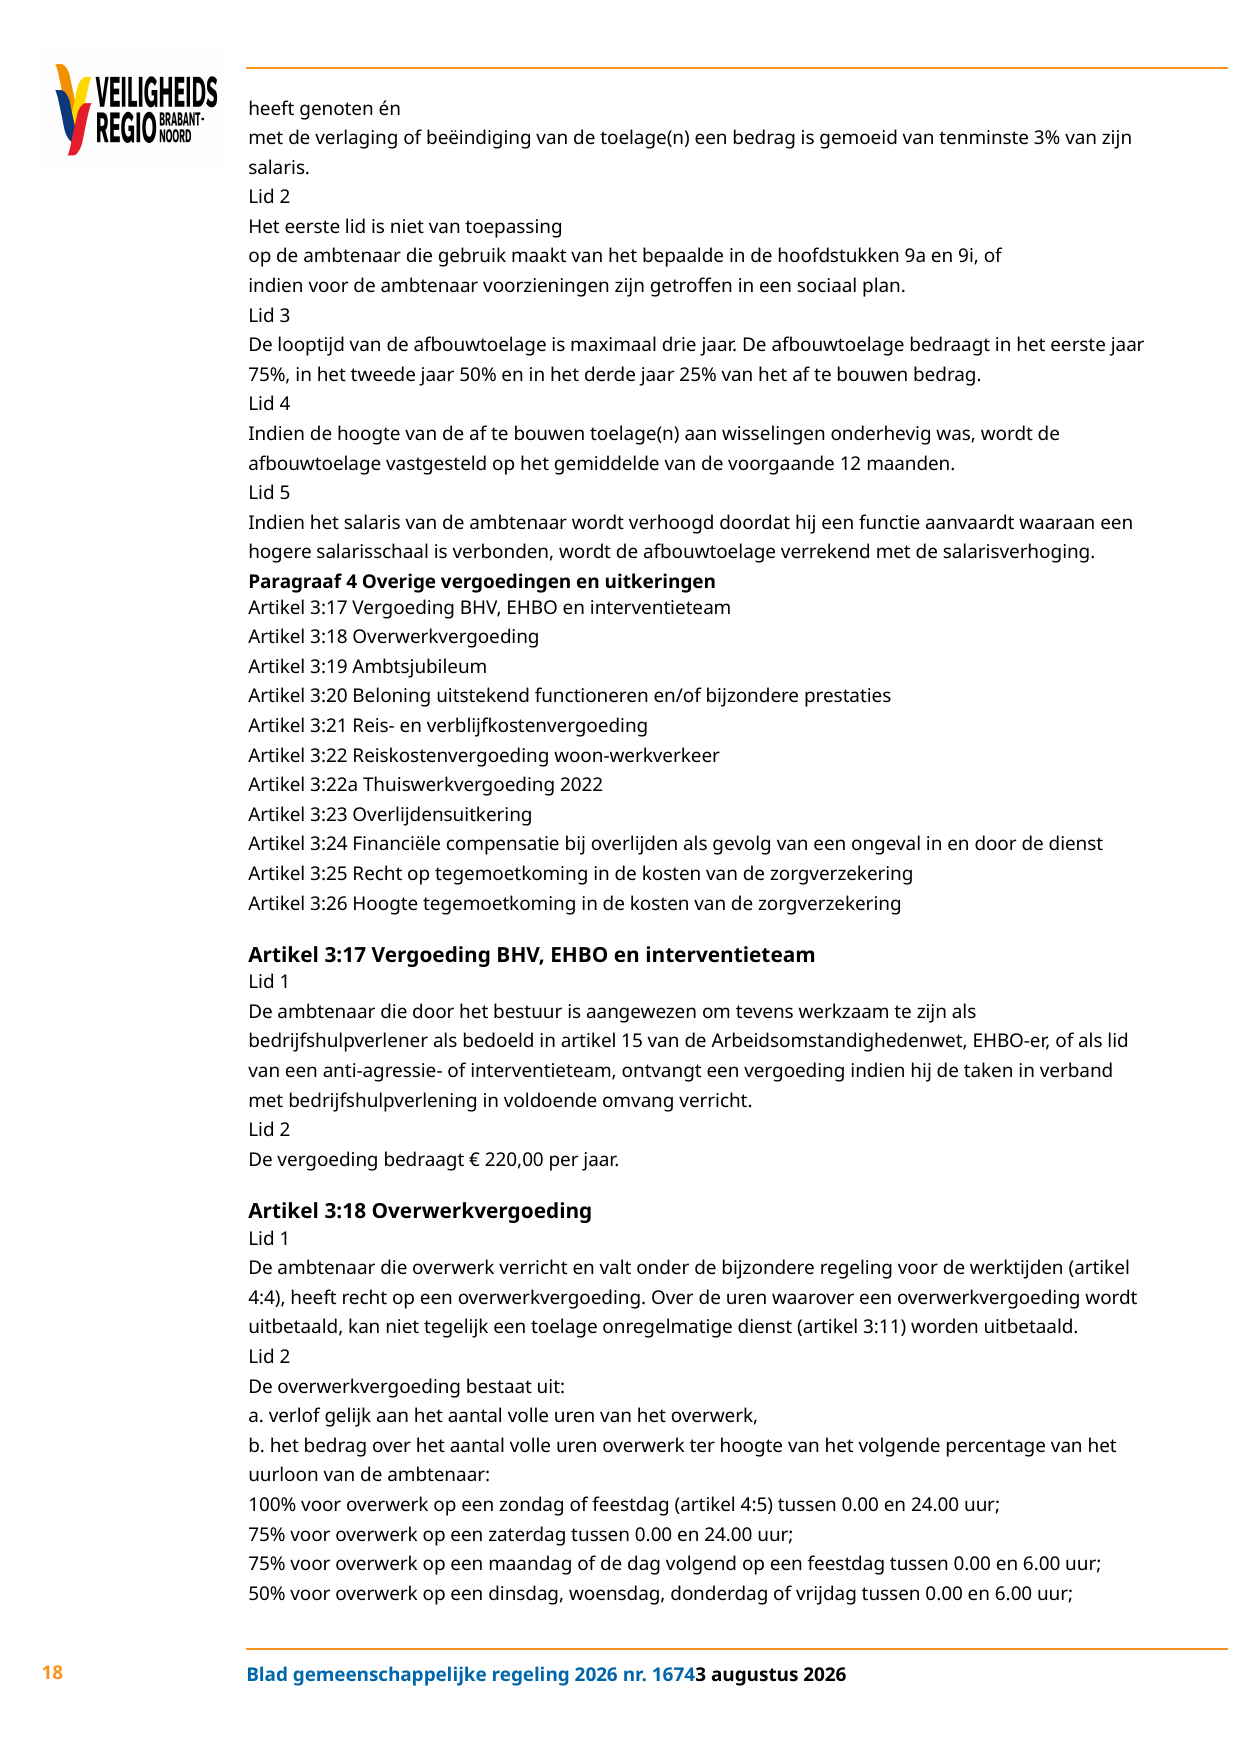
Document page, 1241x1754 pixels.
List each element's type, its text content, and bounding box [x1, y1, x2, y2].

text Lid 1 [248, 968, 1152, 994]
text Artikel 3:22 Reiskostenvergoeding woon-werkverkeer [248, 742, 1152, 767]
text Artikel 3:18 Overwerkvergoeding [248, 623, 1152, 649]
text Artikel 3:22a Thuiswerkvergoeding 2022 [248, 771, 1152, 797]
text op de ambtenaar die gebruik maakt van het bepaalde in de hoofdstukken 9a en 9i, of [248, 243, 1152, 268]
text Lid 2 [248, 1116, 1152, 1142]
text Artikel 3:21 Reis- en verblijfkostenvergoeding [248, 712, 1152, 738]
text Het eerste lid is niet van toepassing [248, 213, 1152, 239]
text Artikel 3:19 Ambtsjubileum [248, 653, 1152, 679]
text met de verlaging of beëindiging van de toelage(n) een bedrag is gemoeid van tenminste 3% van zijn salaris. [248, 124, 1152, 180]
text Artikel 3:18 Overwerkvergoeding [248, 1196, 1152, 1225]
text Artikel 3:20 Beloning uitstekend functioneren en/of bijzondere prestaties [248, 683, 1152, 708]
text De ambtenaar die door het bestuur is aangewezen om tevens werkzaam te zijn als bedrijfshulpverlener als bedoeld in artikel 15 van de Arbeidsomstandighedenwet, EHBO-er, of als lid van een anti-agressie- of interventieteam, ontvangt een vergoeding indien hij de taken in verband met bedrijfshulpverlening in voldoende omvang verricht. [248, 998, 1152, 1113]
text Artikel 3:23 Overlijdensuitkering [248, 801, 1152, 827]
text Artikel 3:17 Vergoeding BHV, EHBO en interventieteam [248, 594, 1152, 619]
text Artikel 3:26 Hoogte tegemoetkoming in de kosten van de zorgverzekering [248, 890, 1152, 915]
picture [41, 47, 231, 172]
text Indien het salaris van de ambtenaar wordt verhoogd doordat hij een functie aanvaardt waaraan een hogere salarisschaal is verbonden, wordt de afbouwtoelage verrekend met de salarisverhoging. [248, 509, 1152, 564]
text Lid 3 [248, 302, 1152, 328]
text 100% voor overwerk op een zondag of feestdag (artikel 4:5) tussen 0.00 en 24.00 uur; [248, 1491, 1152, 1517]
text Lid 2 [248, 1343, 1152, 1369]
text Artikel 3:17 Vergoeding BHV, EHBO en interventieteam [248, 940, 1152, 968]
text Lid 1 [248, 1225, 1152, 1251]
text Artikel 3:24 Financiële compensatie bij overlijden als gevolg van een ongeval in en door de dienst [248, 831, 1152, 856]
text 50% voor overwerk op een dinsdag, woensdag, donderdag of vrijdag tussen 0.00 en 6.00 uur; [248, 1580, 1152, 1606]
text Lid 2 [248, 183, 1152, 209]
text Indien de hoogte van de af te bouwen toelage(n) aan wisselingen onderhevig was, wordt de afbouwtoelage vastgesteld op het gemiddelde van de voorgaande 12 maanden. [248, 420, 1152, 476]
text b. het bedrag over het aantal volle uren overwerk ter hoogte van het volgende percentage van het uurloon van de ambtenaar: [248, 1432, 1152, 1487]
text De looptijd van de afbouwtoelage is maximaal drie jaar. De afbouwtoelage bedraagt in het eerste jaar 75%, in het tweede jaar 50% en in het derde jaar 25% van het af te bouwen bedrag. [248, 331, 1152, 387]
text De ambtenaar die overwerk verricht en valt onder de bijzondere regeling voor de werktijden (artikel 4:4), heeft recht op een overwerkvergoeding. Over de uren waarover een overwerkvergoeding wordt uitbetaald, kan niet tegelijk een toelage onregelmatige dienst (artikel 3:11) worden uitbetaald. [248, 1254, 1152, 1339]
text Lid 4 [248, 391, 1152, 416]
text indien voor de ambtenaar voorzieningen zijn getroffen in een sociaal plan. [248, 272, 1152, 298]
text Lid 5 [248, 479, 1152, 505]
text a. verlof gelijk aan het aantal volle uren van het overwerk, [248, 1402, 1152, 1428]
text 75% voor overwerk op een maandag of de dag volgend op een feestdag tussen 0.00 en 6.00 uur; [248, 1550, 1152, 1576]
text 75% voor overwerk op een zaterdag tussen 0.00 en 24.00 uur; [248, 1521, 1152, 1546]
text De overwerkvergoeding bestaat uit: [248, 1373, 1152, 1398]
text Paragraaf 4 Overige vergoedingen en uitkeringen [248, 568, 1152, 594]
text De vergoeding bedraagt € 220,00 per jaar. [248, 1146, 1152, 1172]
text heeft genoten én [248, 95, 1152, 121]
text Artikel 3:25 Recht op tegemoetkoming in de kosten van de zorgverzekering [248, 860, 1152, 886]
